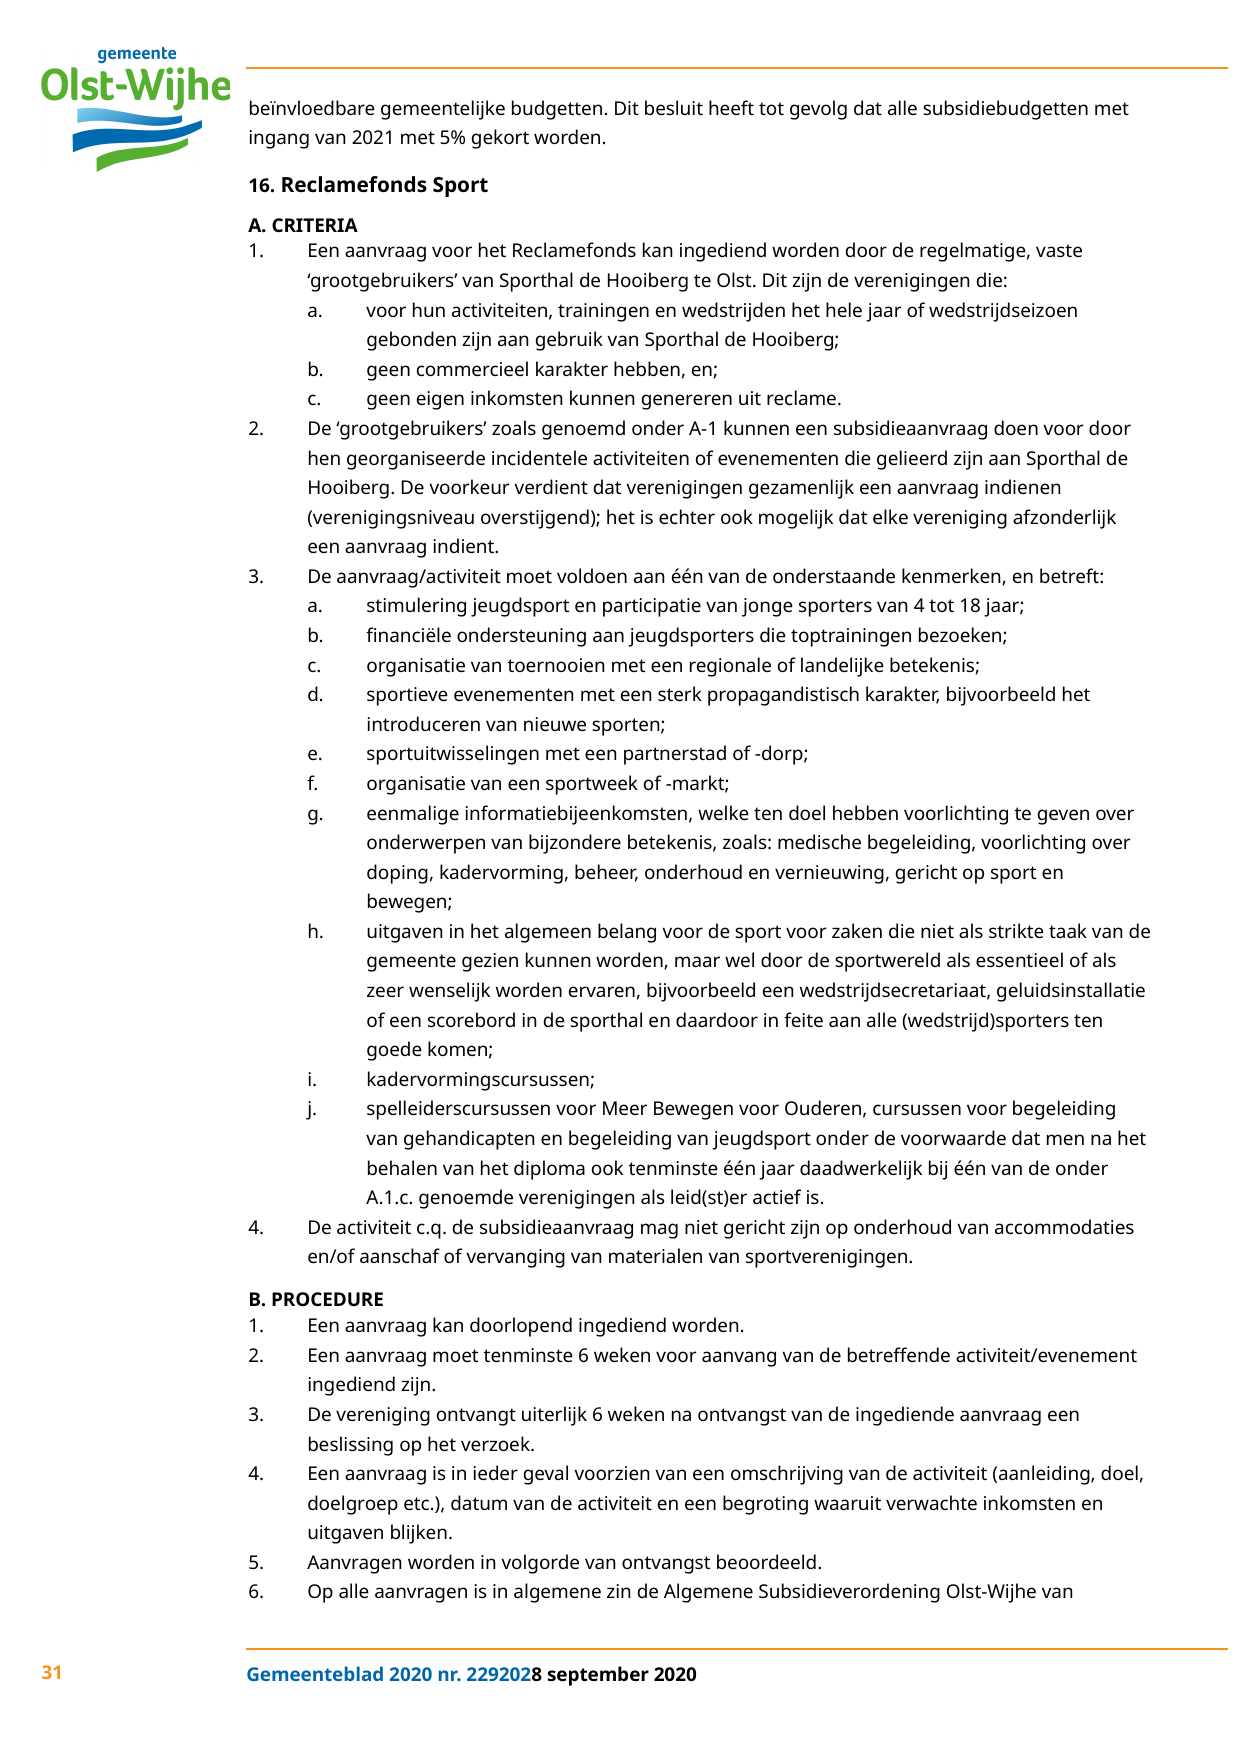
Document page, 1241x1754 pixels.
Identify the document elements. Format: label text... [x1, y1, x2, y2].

text 16. Reclamefonds Sport [248, 170, 1152, 198]
list De vereniging ontvangt uiterlijk 6 weken na ontvangst van de ingediende aanvraag een beslissing op het verzoek. [248, 1401, 1152, 1456]
list spelleiderscursussen voor Meer Bewegen voor Ouderen, cursussen voor begeleiding van gehandicapten en begeleiding van jeugdsport onder de voorwaarde dat men na het behalen van het diploma ook tenminste één jaar daadwerkelijk bij één van de onder A.1.c. genoemde verenigingen als leid(st)er actief is. [307, 1096, 1152, 1210]
list stimulering jeugdsport en participatie van jonge sporters van 4 tot 18 jaar; [307, 593, 1152, 618]
list organisatie van een sportweek of -markt; [307, 770, 1152, 796]
list Een aanvraag is in ieder geval voorzien van een omschrijving van de activiteit (aanleiding, doel, doelgroep etc.), datum van de activiteit en een begroting waaruit verwachte inkomsten en uitgaven blijken. [248, 1460, 1152, 1545]
list Een aanvraag moet tenminste 6 weken voor aanvang van de betreffende activiteit/evenement ingediend zijn. [248, 1342, 1152, 1397]
list geen eigen inkomsten kunnen genereren uit reclame. [307, 386, 1152, 411]
list voor hun activiteiten, trainingen en wedstrijden het hele jaar of wedstrijdseizoen gebonden zijn aan gebruik van Sporthal de Hooiberg; [307, 297, 1152, 352]
text A. CRITERIA [248, 212, 1152, 238]
list Een aanvraag voor het Reclamefonds kan ingediend worden door de regelmatige, vaste ‘grootgebruikers’ van Sporthal de Hooiberg te Olst. Dit zijn de verenigingen die: [248, 238, 1152, 293]
list eenmalige informatiebijeenkomsten, welke ten doel hebben voorlichting te geven over onderwerpen van bijzondere betekenis, zoals: medische begeleiding, voorlichting over doping, kadervorming, beheer, onderhoud en vernieuwing, gericht op sport en bewegen; [307, 800, 1152, 914]
list Op alle aanvragen is in algemene zin de Algemene Subsidieverordening Olst-Wijhe van [248, 1579, 1152, 1604]
list Een aanvraag kan doorlopend ingediend worden. [248, 1312, 1152, 1338]
text beïnvloedbare gemeentelijke budgetten. Dit besluit heeft tot gevolg dat alle subsidiebudgetten met ingang van 2021 met 5% gekort worden. [248, 95, 1152, 150]
list Aanvragen worden in volgorde van ontvangst beoordeeld. [248, 1549, 1152, 1575]
list financiële ondersteuning aan jeugdsporters die toptrainingen bezoeken; [307, 622, 1152, 648]
list De ‘grootgebruikers’ zoals genoemd onder A-1 kunnen een subsidieaanvraag doen voor door hen georganiseerde incidentele activiteiten of evenementen die gelieerd zijn aan Sporthal de Hooiberg. De voorkeur verdient dat verenigingen gezamenlijk een aanvraag indienen (verenigingsniveau overstijgend); het is echter ook mogelijk dat elke vereniging afzonderlijk een aanvraag indient. [248, 415, 1152, 559]
list organisatie van toernooien met een regionale of landelijke betekenis; [307, 652, 1152, 678]
list kadervormingscursussen; [307, 1066, 1152, 1092]
text B. PROCEDURE [248, 1287, 1152, 1312]
list uitgaven in het algemeen belang voor de sport voor zaken die niet als strikte taak van de gemeente gezien kunnen worden, maar wel door de sportwereld als essentieel of als zeer wenselijk worden ervaren, bijvoorbeeld een wedstrijdsecretariaat, geluidsinstallatie of een scorebord in de sporthal en daardoor in feite aan alle (wedstrijd)sporters ten goede komen; [307, 918, 1152, 1062]
picture [41, 47, 231, 172]
list sportieve evenementen met een sterk propagandistisch karakter, bijvoorbeeld het introduceren van nieuwe sporten; [307, 681, 1152, 737]
list geen commercieel karakter hebben, en; [307, 356, 1152, 382]
list De aanvraag/activiteit moet voldoen aan één van de onderstaande kenmerken, en betreft: [248, 563, 1152, 589]
list sportuitwisselingen met een partnerstad of -dorp; [307, 741, 1152, 766]
list De activiteit c.q. de subsidieaanvraag mag niet gericht zijn op onderhoud van accommodaties en/of aanschaf of vervanging van materialen van sportverenigingen. [248, 1214, 1152, 1269]
